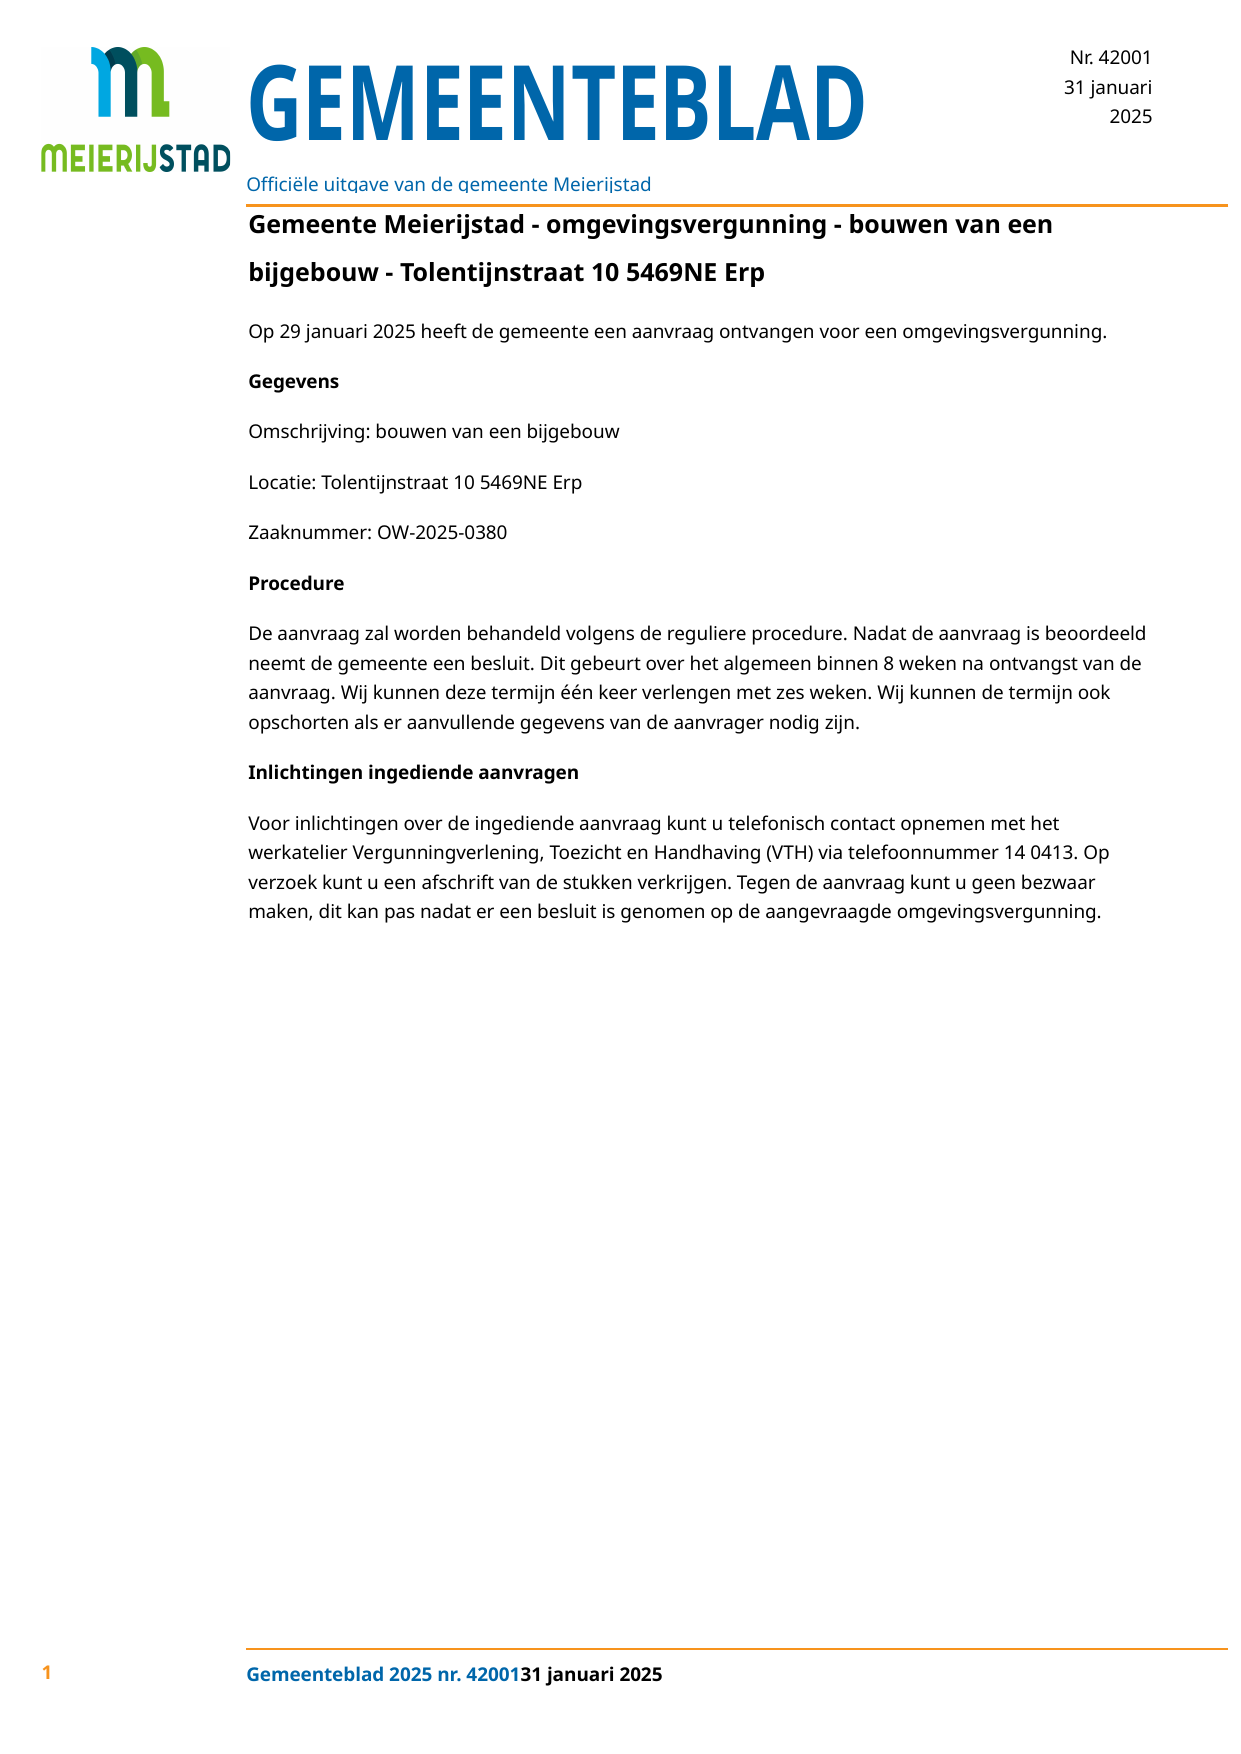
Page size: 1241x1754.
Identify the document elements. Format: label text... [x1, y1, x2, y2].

text Gegevens [248, 368, 1152, 394]
text Voor inlichtingen over de ingediende aanvraag kunt u telefonisch contact opnemen met het werkatelier Vergunningverlening, Toezicht en Handhaving (VTH) via telefoonnummer 14 0413. Op verzoek kunt u een afschrift van de stukken verkrijgen. Tegen de aanvraag kunt u geen bezwaar maken, dit kan pas nadat er een besluit is genomen op de aangevraagde omgevingsvergunning. [248, 810, 1152, 924]
text Omschrijving: bouwen van een bijgebouw [248, 419, 1152, 444]
picture [41, 47, 231, 172]
text Zaaknummer: OW-2025-0380 [248, 519, 1152, 545]
text De aanvraag zal worden behandeld volgens de reguliere procedure. Nadat de aanvraag is beoordeeld neemt de gemeente een besluit. Dit gebeurt over het algemeen binnen 8 weken na ontvangst van de aanvraag. Wij kunnen deze termijn één keer verlengen met zes weken. Wij kunnen de termijn ook opschorten als er aanvullende gegevens van de aanvrager nodig zijn. [248, 620, 1152, 735]
text Gemeente Meierijstad - omgevingsvergunning - bouwen van een bijgebouw - Tolentijnstraat 10 5469NE Erp [248, 207, 1152, 288]
text Inlichtingen ingediende aanvragen [248, 759, 1152, 785]
text Procedure [248, 570, 1152, 596]
text Locatie: Tolentijnstraat 10 5469NE Erp [248, 469, 1152, 495]
text Op 29 januari 2025 heeft de gemeente een aanvraag ontvangen voor een omgevingsvergunning. [248, 318, 1152, 344]
